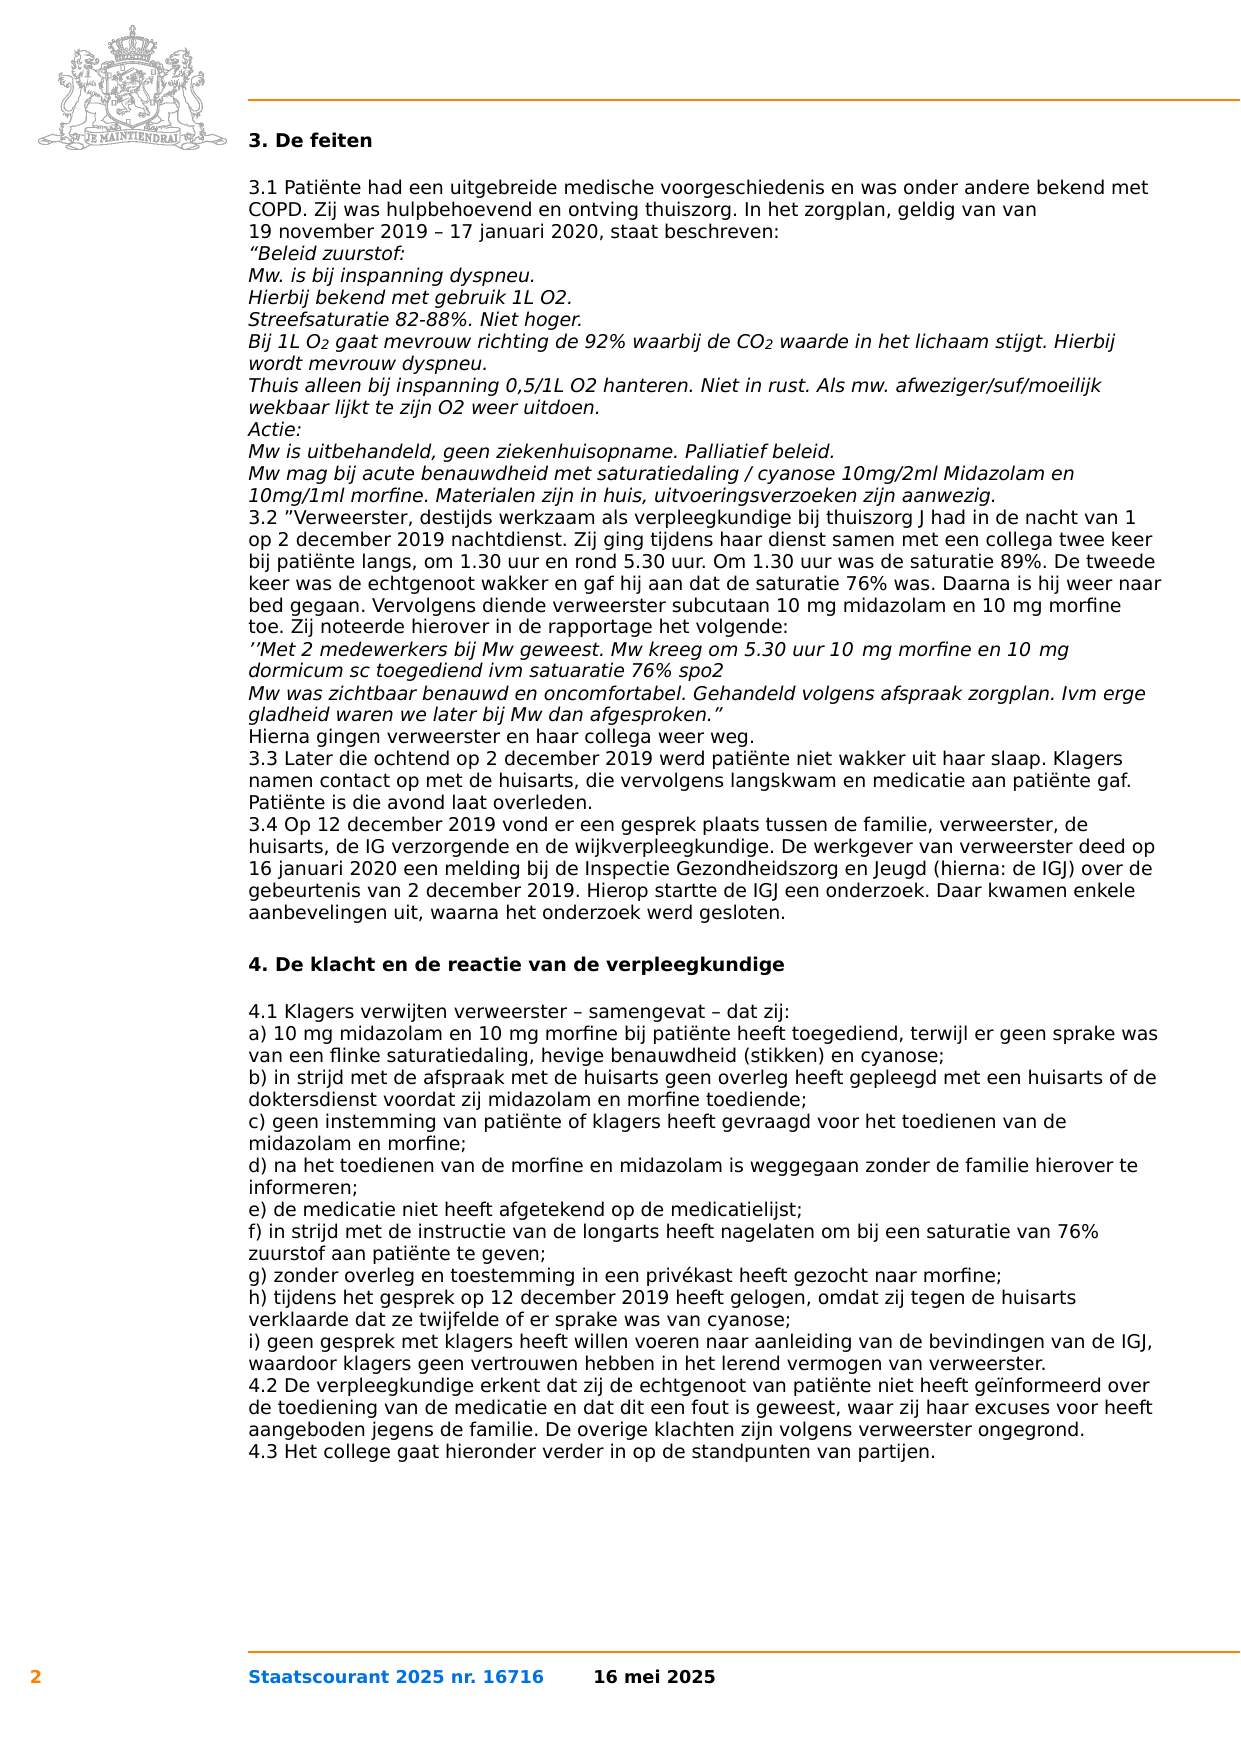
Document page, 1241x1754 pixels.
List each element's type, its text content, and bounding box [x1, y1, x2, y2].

text d) na het toedienen van de morfine en midazolam is weggegaan zonder de familie hierover te informeren; [248, 1155, 1163, 1199]
text 3.2 ”Verweerster, destijds werkzaam als verpleegkundige bij thuiszorg J had in de nacht van 1 op 2 december 2019 nachtdienst. Zij ging tijdens haar dienst samen met een collega twee keer bij patiënte langs, om 1.30 uur en rond 5.30 uur. Om 1.30 uur was de saturatie 89%. De tweede keer was de echtgenoot wakker en gaf hij aan dat de saturatie 76% was. Daarna is hij weer naar bed gegaan. Vervolgens diende verweerster subcutaan 10 mg midazolam en 10 mg morfine toe. Zij noteerde hierover in de rapportage het volgende: [248, 507, 1163, 638]
text i) geen gesprek met klagers heeft willen voeren naar aanleiding van de bevindingen van de IGJ, waardoor klagers geen vertrouwen hebben in het lerend vermogen van verweerster. [248, 1331, 1163, 1375]
text a) 10 mg midazolam en 10 mg morfine bij patiënte heeft toegediend, terwijl er geen sprake was van een flinke saturatiedaling, hevige benauwdheid (stikken) en cyanose; [248, 1023, 1163, 1067]
text 3.3 Later die ochtend op 2 december 2019 werd patiënte niet wakker uit haar slaap. Klagers namen contact op met de huisarts, die vervolgens langskwam en medicatie aan patiënte gaf. Patiënte is die avond laat overleden. [248, 748, 1163, 814]
text 3.1 Patiënte had een uitgebreide medische voorgeschiedenis en was onder andere bekend met COPD. Zij was hulpbehoevend en ontving thuiszorg. In het zorgplan, geldig van van 19 november 2019 – 17 januari 2020, staat beschreven: [248, 177, 1163, 243]
subtitle 3. De feiten [248, 130, 1163, 152]
text Mw is uitbehandeld, geen ziekenhuisopname. Palliatief beleid. [248, 441, 1163, 463]
text 4.2 De verpleegkundige erkent dat zij de echtgenoot van patiënte niet heeft geïnformeerd over de toediening van de medicatie en dat dit een fout is geweest, waar zij haar excuses voor heeft aangeboden jegens de familie. De overige klachten zijn volgens verweerster ongegrond. [248, 1375, 1163, 1441]
text Mw. is bij inspanning dyspneu. [248, 265, 1163, 287]
text h) tijdens het gesprek op 12 december 2019 heeft gelogen, omdat zij tegen de huisarts verklaarde dat ze twijfelde of er sprake was van cyanose; [248, 1287, 1163, 1331]
subtitle 4. De klacht en de reactie van de verpleegkundige [248, 954, 1163, 976]
text 4.3 Het college gaat hieronder verder in op de standpunten van partijen. [248, 1441, 1163, 1463]
text Hierbij bekend met gebruik 1L O2. [248, 287, 1163, 309]
text “Beleid zuurstof: [248, 243, 1163, 265]
picture [38, 25, 227, 150]
text Thuis alleen bij inspanning 0,5/1L O2 hanteren. Niet in rust. Als mw. afweziger/suf/moeilijk wekbaar lijkt te zijn O2 weer uitdoen. [248, 375, 1163, 419]
text ’’Met 2 medewerkers bij Mw geweest. Mw kreeg om 5.30 uur 10 mg morfine en 10 mg dormicum sc toegediend ivm satuaratie 76% spo2 [248, 638, 1163, 682]
text Mw was zichtbaar benauwd en oncomfortabel. Gehandeld volgens afspraak zorgplan. Ivm erge gladheid waren we later bij Mw dan afgesproken.” [248, 682, 1163, 726]
text Bij 1L O2 gaat mevrouw richting de 92% waarbij de CO2 waarde in het lichaam stijgt. Hierbij wordt mevrouw dyspneu. [248, 331, 1163, 375]
text Hierna gingen verweerster en haar collega weer weg. [248, 726, 1163, 748]
text e) de medicatie niet heeft afgetekend op de medicatielijst; [248, 1199, 1163, 1221]
text f) in strijd met de instructie van de longarts heeft nagelaten om bij een saturatie van 76% zuurstof aan patiënte te geven; [248, 1221, 1163, 1265]
text g) zonder overleg en toestemming in een privékast heeft gezocht naar morfine; [248, 1265, 1163, 1287]
text 3.4 Op 12 december 2019 vond er een gesprek plaats tussen de familie, verweerster, de huisarts, de IG verzorgende en de wijkverpleegkundige. De werkgever van verweerster deed op 16 januari 2020 een melding bij de Inspectie Gezondheidszorg en Jeugd (hierna: de IGJ) over de gebeurtenis van 2 december 2019. Hierop startte de IGJ een onderzoek. Daar kwamen enkele aanbevelingen uit, waarna het onderzoek werd gesloten. [248, 814, 1163, 924]
text b) in strijd met de afspraak met de huisarts geen overleg heeft gepleegd met een huisarts of de doktersdienst voordat zij midazolam en morfine toediende; [248, 1067, 1163, 1111]
text Streefsaturatie 82-88%. Niet hoger. [248, 309, 1163, 331]
text Actie: [248, 419, 1163, 441]
text c) geen instemming van patiënte of klagers heeft gevraagd voor het toedienen van de midazolam en morfine; [248, 1111, 1163, 1155]
text Mw mag bij acute benauwdheid met saturatiedaling / cyanose 10mg/2ml Midazolam en 10mg/1ml morfine. Materialen zijn in huis, uitvoeringsverzoeken zijn aanwezig. [248, 463, 1163, 507]
text 4.1 Klagers verwijten verweerster – samengevat – dat zij: [248, 1001, 1163, 1023]
